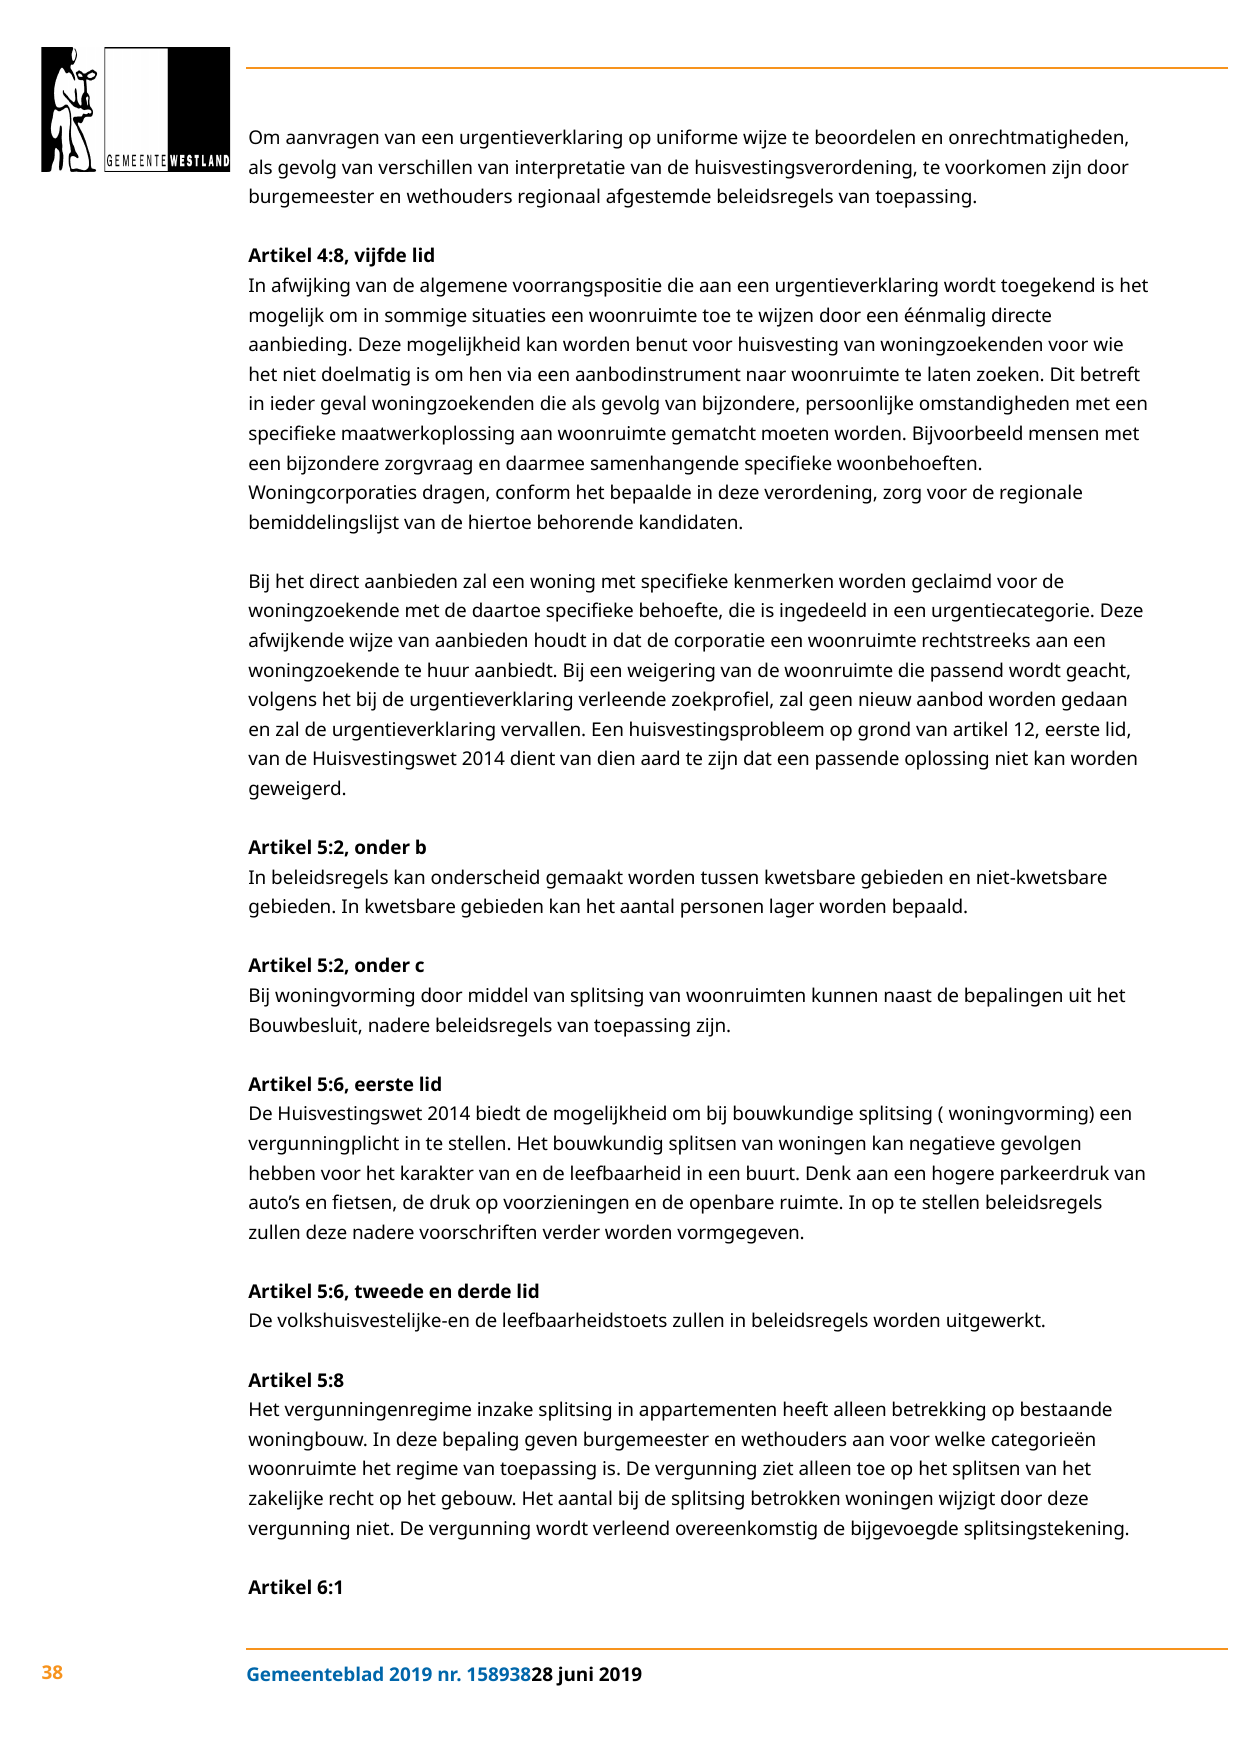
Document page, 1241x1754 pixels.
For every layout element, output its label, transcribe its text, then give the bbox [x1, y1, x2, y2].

text Artikel 5:8 [248, 1367, 1152, 1393]
text De Huisvestingswet 2014 biedt de mogelijkheid om bij bouwkundige splitsing ( woningvorming) een vergunningplicht in te stellen. Het bouwkundig splitsen van woningen kan negatieve gevolgen hebben voor het karakter van en de leefbaarheid in een buurt. Denk aan een hogere parkeerdruk van auto’s en fietsen, de druk op voorzieningen en de openbare ruimte. In op te stellen beleidsregels zullen deze nadere voorschriften verder worden vormgegeven. [248, 1101, 1152, 1245]
text Artikel 5:2, onder b [248, 834, 1152, 860]
text Artikel 5:6, eerste lid [248, 1071, 1152, 1097]
text De volkshuisvestelijke-en de leefbaarheidstoets zullen in beleidsregels worden uitgewerkt. [248, 1308, 1152, 1333]
text Artikel 5:2, onder c [248, 953, 1152, 978]
text Om aanvragen van een urgentieverklaring op uniforme wijze te beoordelen en onrechtmatigheden, als gevolg van verschillen van interpretatie van de huisvestingsverordening, te voorkomen zijn door burgemeester en wethouders regionaal afgestemde beleidsregels van toepassing. [248, 124, 1152, 209]
text In beleidsregels kan onderscheid gemaakt worden tussen kwetsbare gebieden en niet-kwetsbare gebieden. In kwetsbare gebieden kan het aantal personen lager worden bepaald. [248, 864, 1152, 919]
text In afwijking van de algemene voorrangspositie die aan een urgentieverklaring wordt toegekend is het mogelijk om in sommige situaties een woonruimte toe te wijzen door een éénmalig directe aanbieding. Deze mogelijkheid kan worden benut voor huisvesting van woningzoekenden voor wie het niet doelmatig is om hen via een aanbodinstrument naar woonruimte te laten zoeken. Dit betreft in ieder geval woningzoekenden die als gevolg van bijzondere, persoonlijke omstandigheden met een specifieke maatwerkoplossing aan woonruimte gematcht moeten worden. Bijvoorbeeld mensen met een bijzondere zorgvraag en daarmee samenhangende specifieke woonbehoeften. Woningcorporaties dragen, conform het bepaalde in deze verordening, zorg voor de regionale bemiddelingslijst van de hiertoe behorende kandidaten. [248, 272, 1152, 535]
text Artikel 5:6, tweede en derde lid [248, 1278, 1152, 1304]
picture [41, 47, 231, 172]
text Het vergunningenregime inzake splitsing in appartementen heeft alleen betrekking op bestaande woningbouw. In deze bepaling geven burgemeester en wethouders aan voor welke categorieën woonruimte het regime van toepassing is. De vergunning ziet alleen toe op het splitsen van het zakelijke recht op het gebouw. Het aantal bij de splitsing betrokken woningen wijzigt door deze vergunning niet. De vergunning wordt verleend overeenkomstig de bijgevoegde splitsingstekening. [248, 1396, 1152, 1541]
text Artikel 6:1 [248, 1574, 1152, 1600]
text Bij woningvorming door middel van splitsing van woonruimten kunnen naast de bepalingen uit het Bouwbesluit, nadere beleidsregels van toepassing zijn. [248, 982, 1152, 1038]
text Artikel 4:8, vijfde lid [248, 243, 1152, 268]
text Bij het direct aanbieden zal een woning met specifieke kenmerken worden geclaimd voor de woningzoekende met de daartoe specifieke behoefte, die is ingedeeld in een urgentiecategorie. Deze afwijkende wijze van aanbieden houdt in dat de corporatie een woonruimte rechtstreeks aan een woningzoekende te huur aanbiedt. Bij een weigering van de woonruimte die passend wordt geacht, volgens het bij de urgentieverklaring verleende zoekprofiel, zal geen nieuw aanbod worden gedaan en zal de urgentieverklaring vervallen. Een huisvestingsprobleem op grond van artikel 12, eerste lid, van de Huisvestingswet 2014 dient van dien aard te zijn dat een passende oplossing niet kan worden geweigerd. [248, 568, 1152, 801]
